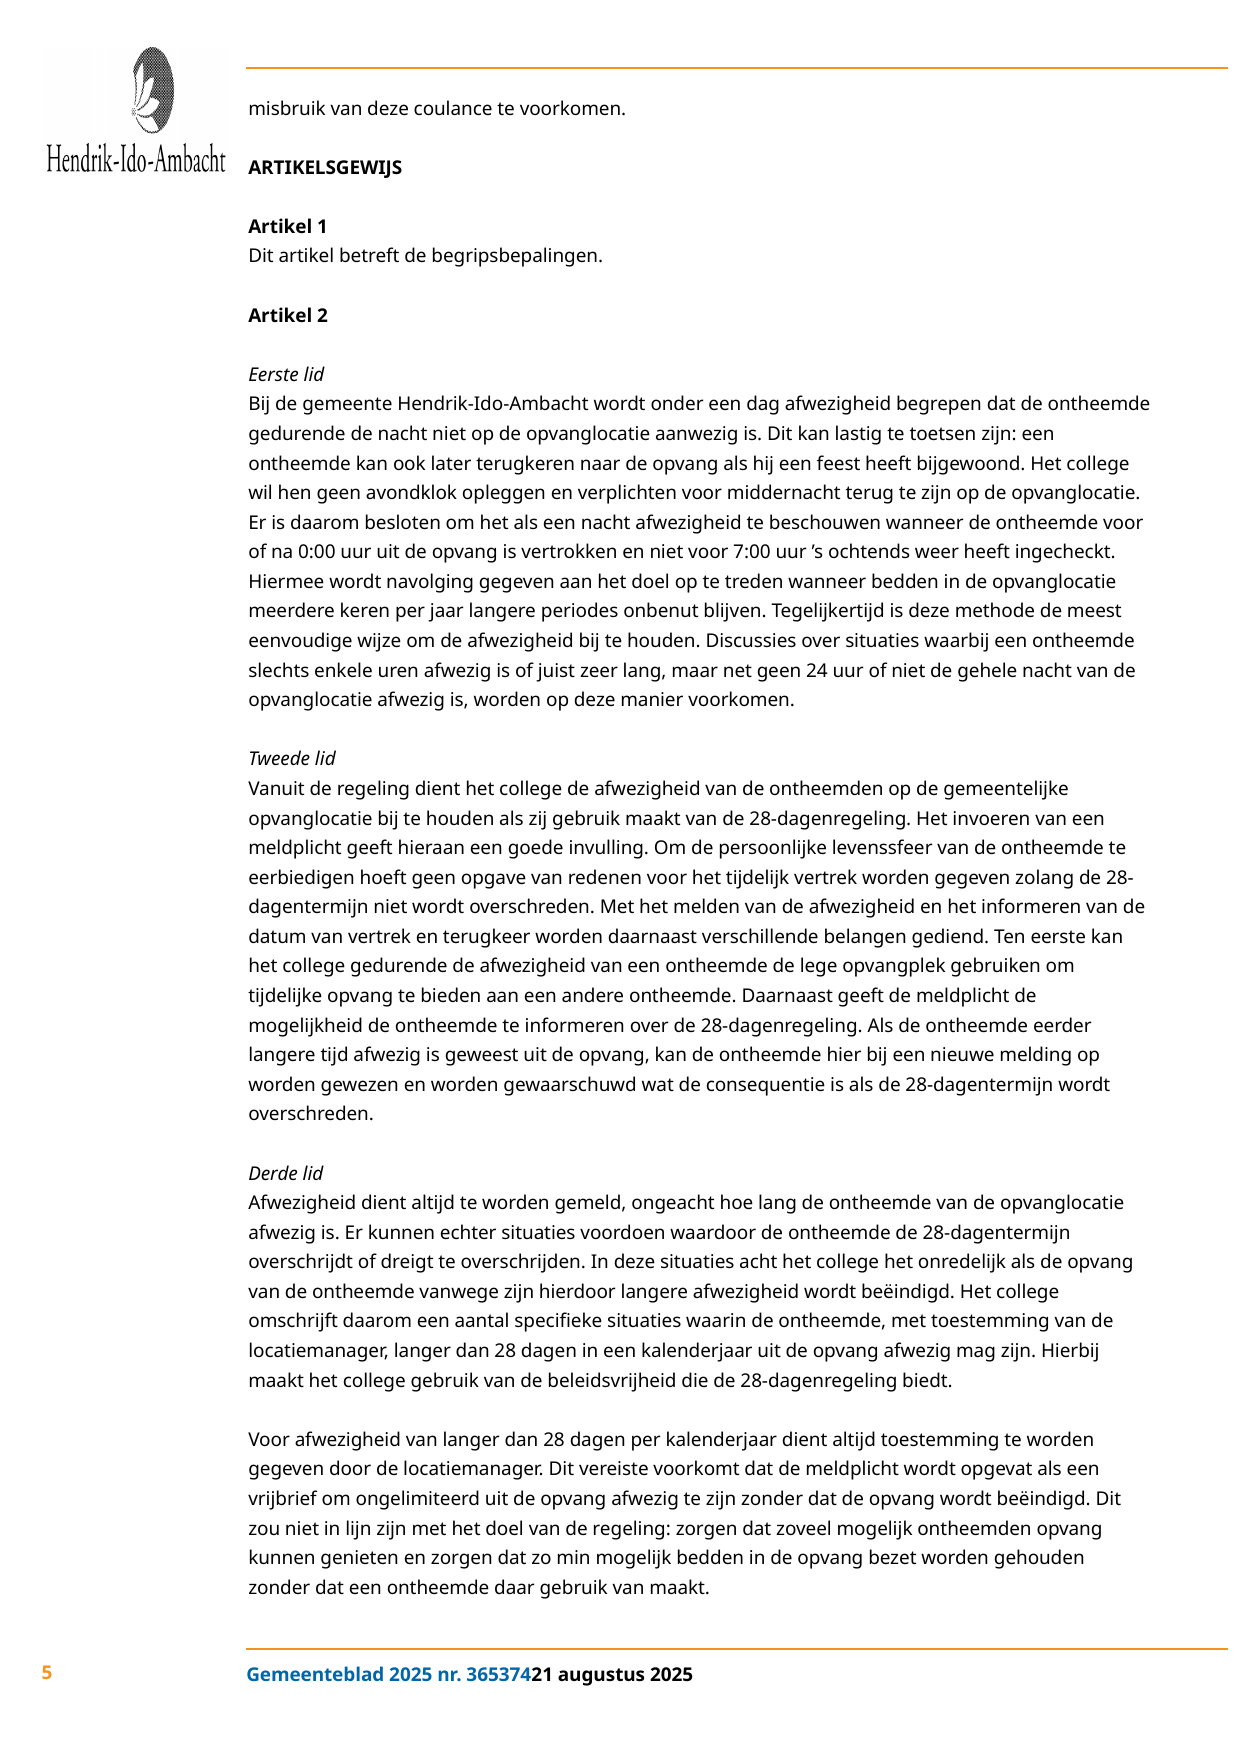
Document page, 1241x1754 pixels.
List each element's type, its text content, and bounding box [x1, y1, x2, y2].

text Voor afwezigheid van langer dan 28 dagen per kalenderjaar dient altijd toestemming te worden gegeven door de locatiemanager. Dit vereiste voorkomt dat de meldplicht wordt opgevat als een vrijbrief om ongelimiteerd uit de opvang afwezig te zijn zonder dat de opvang wordt beëindigd. Dit zou niet in lijn zijn met het doel van de regeling: zorgen dat zoveel mogelijk ontheemden opvang kunnen genieten en zorgen dat zo min mogelijk bedden in de opvang bezet worden gehouden zonder dat een ontheemde daar gebruik van maakt. [248, 1426, 1152, 1600]
text Eerste lid [248, 361, 1152, 387]
text misbruik van deze coulance te voorkomen. [248, 95, 1152, 121]
picture [41, 47, 231, 172]
text Bij de gemeente Hendrik-Ido-Ambacht wordt onder een dag afwezigheid begrepen dat de ontheemde gedurende de nacht niet op de opvanglocatie aanwezig is. Dit kan lastig te toetsen zijn: een ontheemde kan ook later terugkeren naar de opvang als hij een feest heeft bijgewoond. Het college wil hen geen avondklok opleggen en verplichten voor middernacht terug te zijn op de opvanglocatie. Er is daarom besloten om het als een nacht afwezigheid te beschouwen wanneer de ontheemde voor of na 0:00 uur uit de opvang is vertrokken en niet voor 7:00 uur ’s ochtends weer heeft ingecheckt. Hiermee wordt navolging gegeven aan het doel op te treden wanneer bedden in de opvanglocatie meerdere keren per jaar langere periodes onbenut blijven. Tegelijkertijd is deze methode de meest eenvoudige wijze om de afwezigheid bij te houden. Discussies over situaties waarbij een ontheemde slechts enkele uren afwezig is of juist zeer lang, maar net geen 24 uur of niet de gehele nacht van de opvanglocatie afwezig is, worden op deze manier voorkomen. [248, 391, 1152, 712]
text Artikel 1 [248, 213, 1152, 239]
text Tweede lid [248, 746, 1152, 771]
text Dit artikel betreft de begripsbepalingen. [248, 243, 1152, 268]
text Artikel 2 [248, 302, 1152, 328]
text Vanuit de regeling dient het college de afwezigheid van de ontheemden op de gemeentelijke opvanglocatie bij te houden als zij gebruik maakt van de 28-dagenregeling. Het invoeren van een meldplicht geeft hieraan een goede invulling. Om de persoonlijke levenssfeer van de ontheemde te eerbiedigen hoeft geen opgave van redenen voor het tijdelijk vertrek worden gegeven zolang de 28-dagentermijn niet wordt overschreden. Met het melden van de afwezigheid en het informeren van de datum van vertrek en terugkeer worden daarnaast verschillende belangen gediend. Ten eerste kan het college gedurende de afwezigheid van een ontheemde de lege opvangplek gebruiken om tijdelijke opvang te bieden aan een andere ontheemde. Daarnaast geeft de meldplicht de mogelijkheid de ontheemde te informeren over de 28-dagenregeling. Als de ontheemde eerder langere tijd afwezig is geweest uit de opvang, kan de ontheemde hier bij een nieuwe melding op worden gewezen en worden gewaarschuwd wat de consequentie is als de 28-dagentermijn wordt overschreden. [248, 775, 1152, 1126]
text ARTIKELSGEWIJS [248, 154, 1152, 180]
text Derde lid [248, 1160, 1152, 1186]
text Afwezigheid dient altijd te worden gemeld, ongeacht hoe lang de ontheemde van de opvanglocatie afwezig is. Er kunnen echter situaties voordoen waardoor de ontheemde de 28-dagentermijn overschrijdt of dreigt te overschrijden. In deze situaties acht het college het onredelijk als de opvang van de ontheemde vanwege zijn hierdoor langere afwezigheid wordt beëindigd. Het college omschrijft daarom een aantal specifieke situaties waarin de ontheemde, met toestemming van de locatiemanager, langer dan 28 dagen in een kalenderjaar uit de opvang afwezig mag zijn. Hierbij maakt het college gebruik van de beleidsvrijheid die de 28-dagenregeling biedt. [248, 1189, 1152, 1393]
